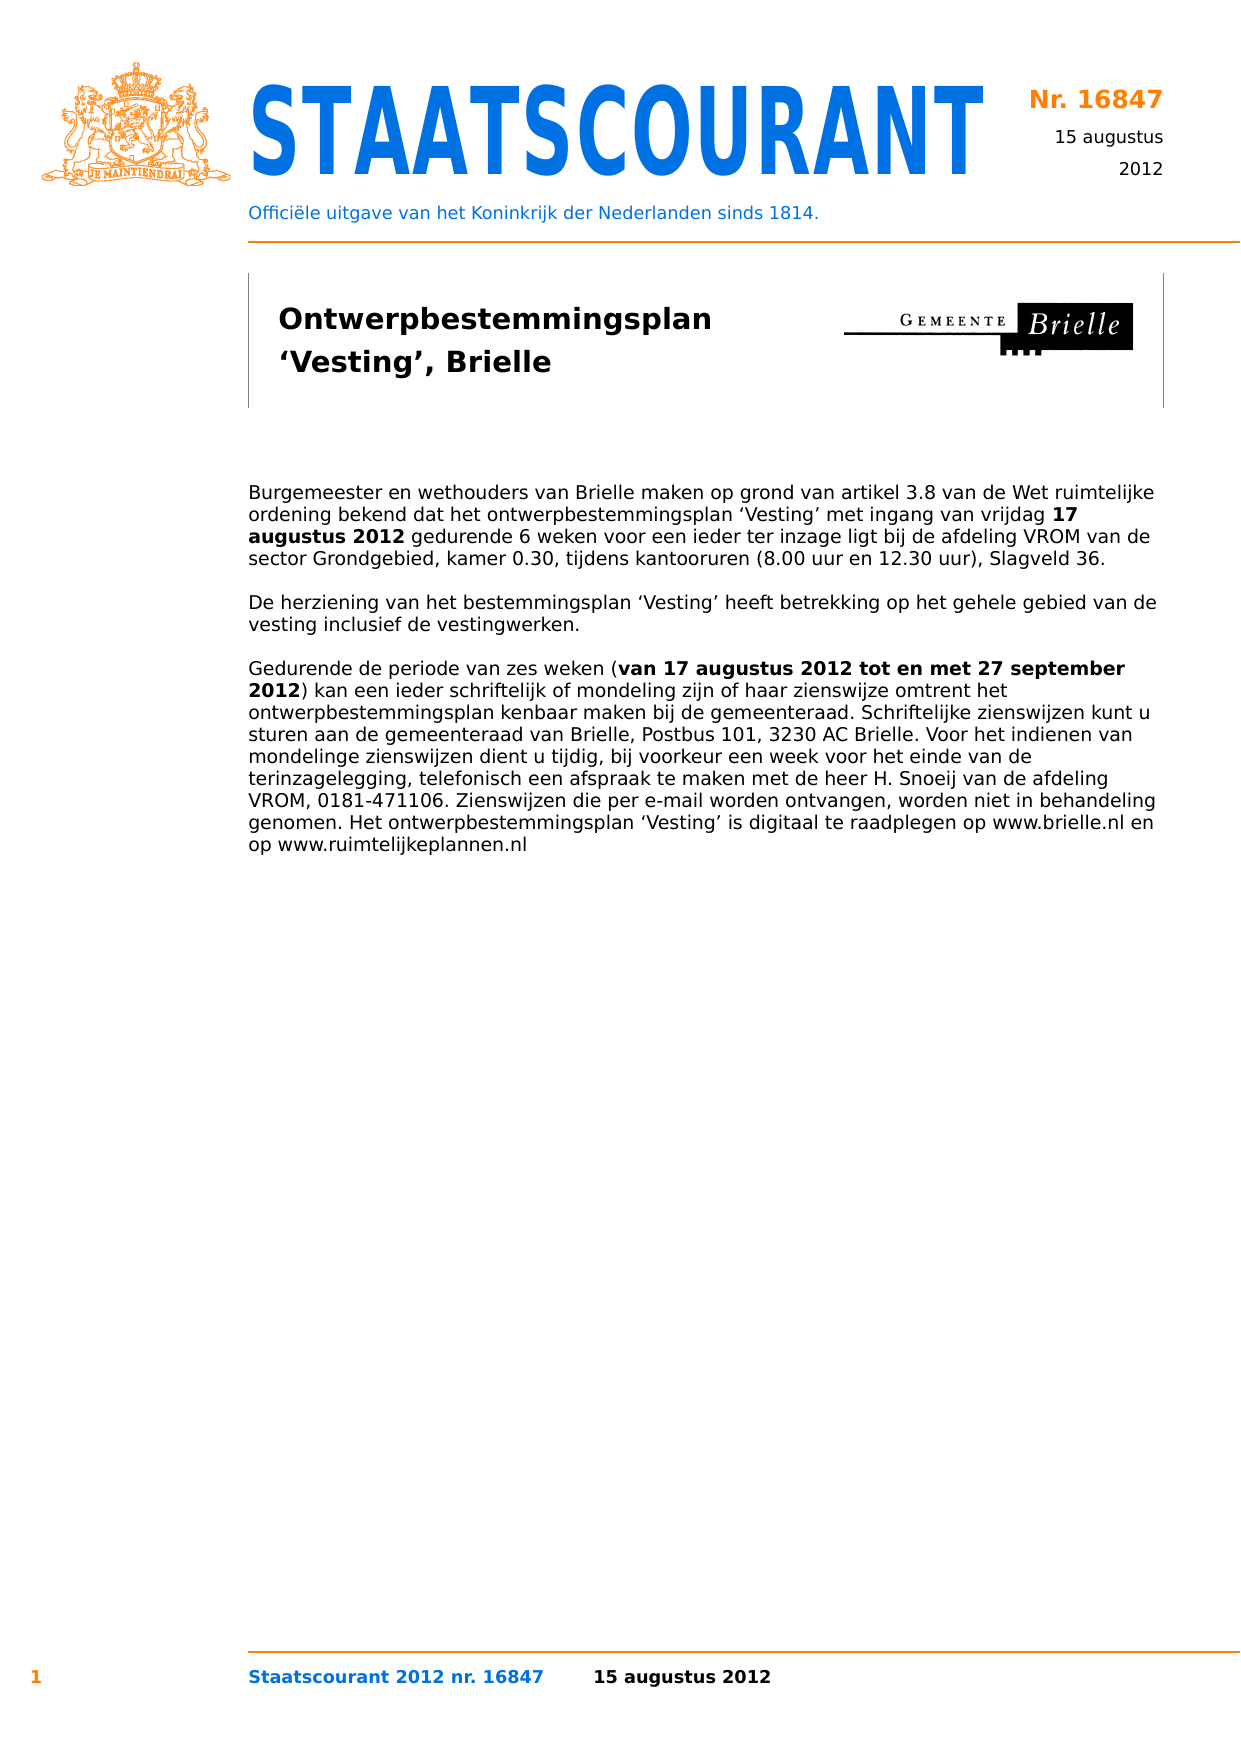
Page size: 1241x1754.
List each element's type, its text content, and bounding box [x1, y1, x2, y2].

table_cell 15 augustus [998, 121, 1240, 153]
table_header Nr. 16847 [998, 62, 1240, 121]
picture [844, 302, 1134, 356]
text De herziening van het bestemmingsplan ‘Vesting’ heeft betrekking op het gehele gebied van de vesting inclusief de vestingwerken. [248, 592, 1163, 636]
table_cell Officiële uitgave van het Koninkrijk der Nederlanden sinds 1814. [248, 203, 1240, 241]
text Gedurende de periode van zes weken (van 17 augustus 2012 tot en met 27 september 2012) kan een ieder schriftelijk of mondeling zijn of haar zienswijze omtrent het ontwerpbestemmingsplan kenbaar maken bij de gemeenteraad. Schriftelijke zienswijzen kunt u sturen aan de gemeenteraad van Brielle, Postbus 101, 3230 AC Brielle. Voor het indienen van mondelinge zienswijzen dient u tijdig, bij voorkeur een week voor het einde van de terinzagelegging, telefonisch een afspraak te maken met de heer H. Snoeij van de afdeling VROM, 0181-471106. Zienswijzen die per e-mail worden ontvangen, worden niet in behandeling genomen. Het ontwerpbestemmingsplan ‘Vesting’ is digitaal te raadplegen op www.brielle.nl en op www.ruimtelijkeplannen.nl [248, 658, 1163, 856]
table_cell 2012 [998, 153, 1240, 203]
subtitle Ontwerpbestemmingsplan ‘Vesting’, Brielle [249, 273, 1163, 408]
table_header STAATSCOURANT [248, 62, 998, 203]
table_header [25, 62, 248, 241]
picture [41, 62, 231, 186]
text Burgemeester en wethouders van Brielle maken op grond van artikel 3.8 van de Wet ruimtelijke ordening bekend dat het ontwerpbestemmingsplan ‘Vesting’ met ingang van vrijdag 17 augustus 2012 gedurende 6 weken voor een ieder ter inzage ligt bij de afdeling VROM van de sector Grondgebied, kamer 0.30, tijdens kantooruren (8.00 uur en 12.30 uur), Slagveld 36. [248, 482, 1163, 570]
